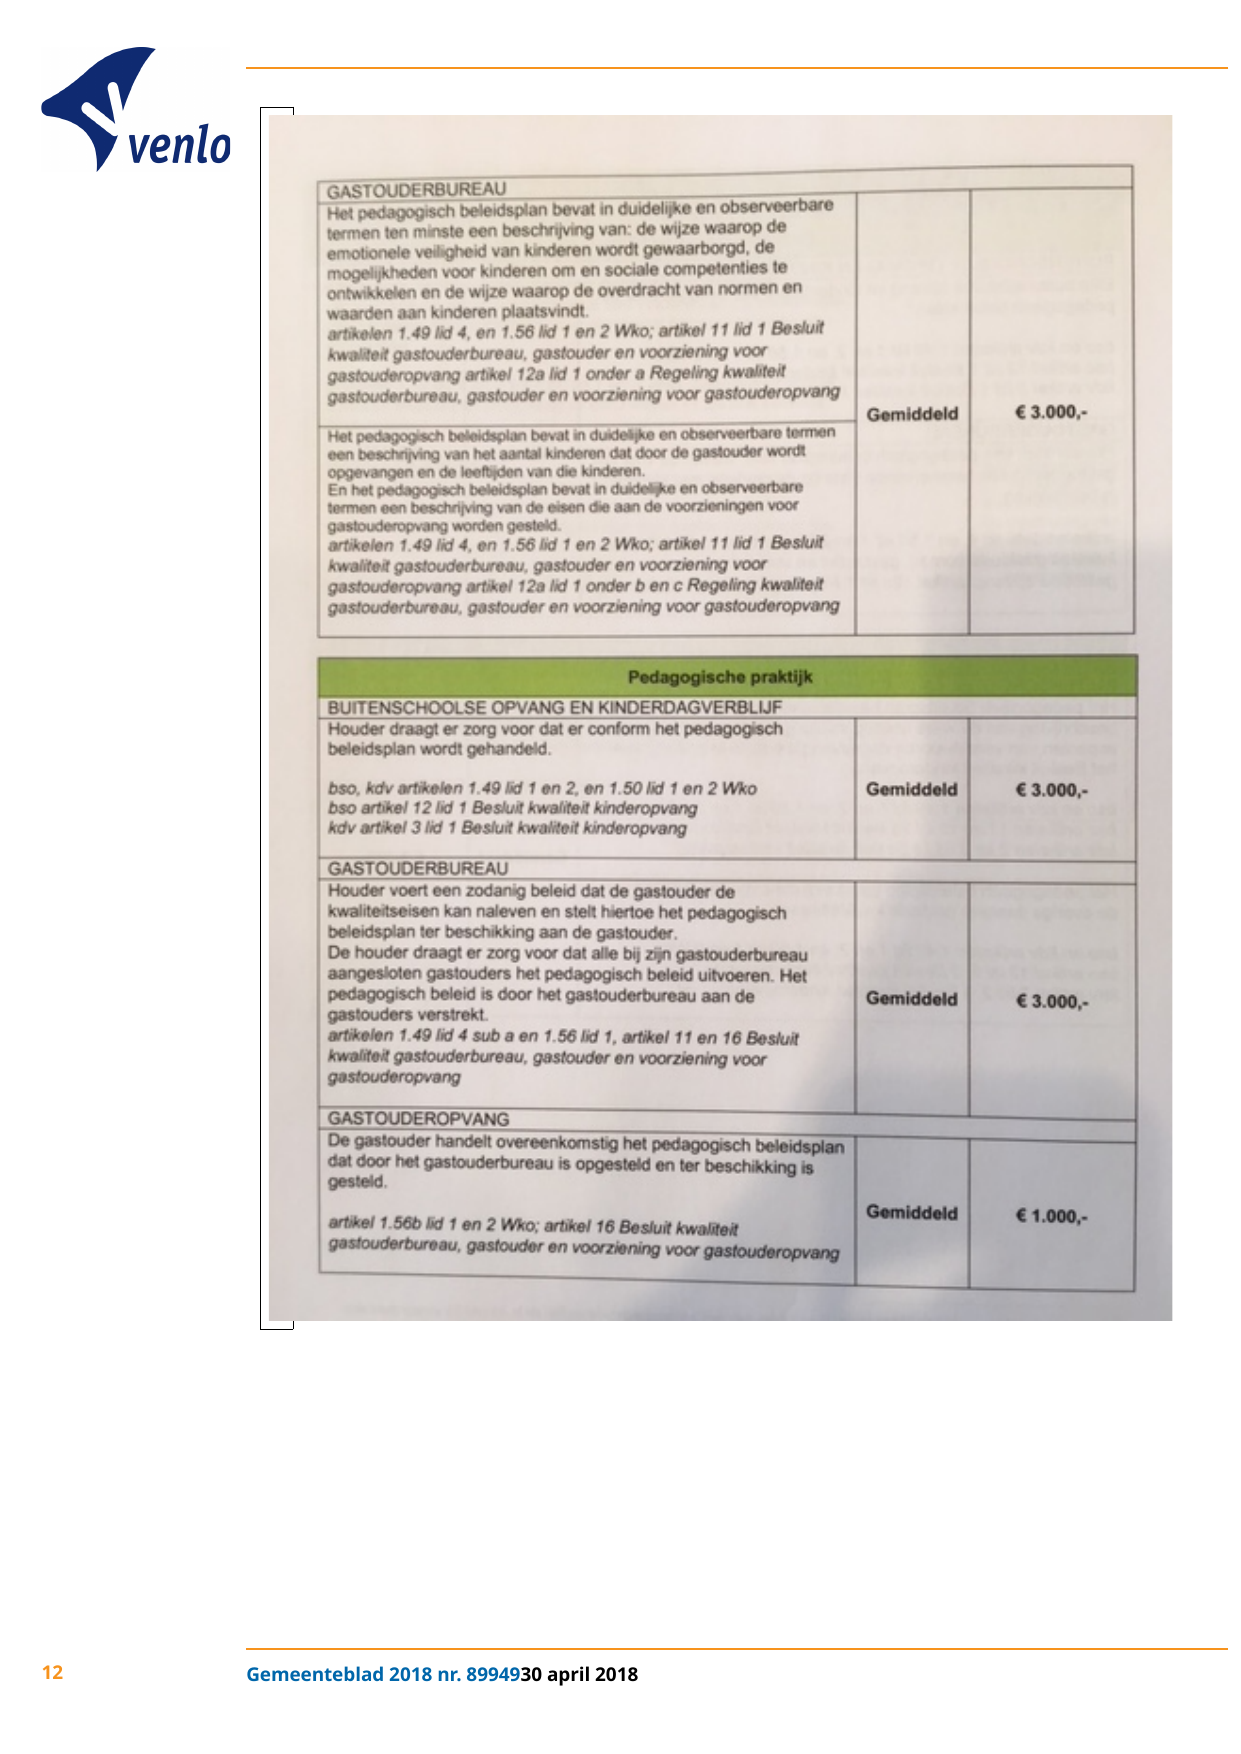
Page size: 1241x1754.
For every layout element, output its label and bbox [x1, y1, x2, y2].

picture [268, 115, 1173, 1321]
picture [41, 47, 231, 172]
